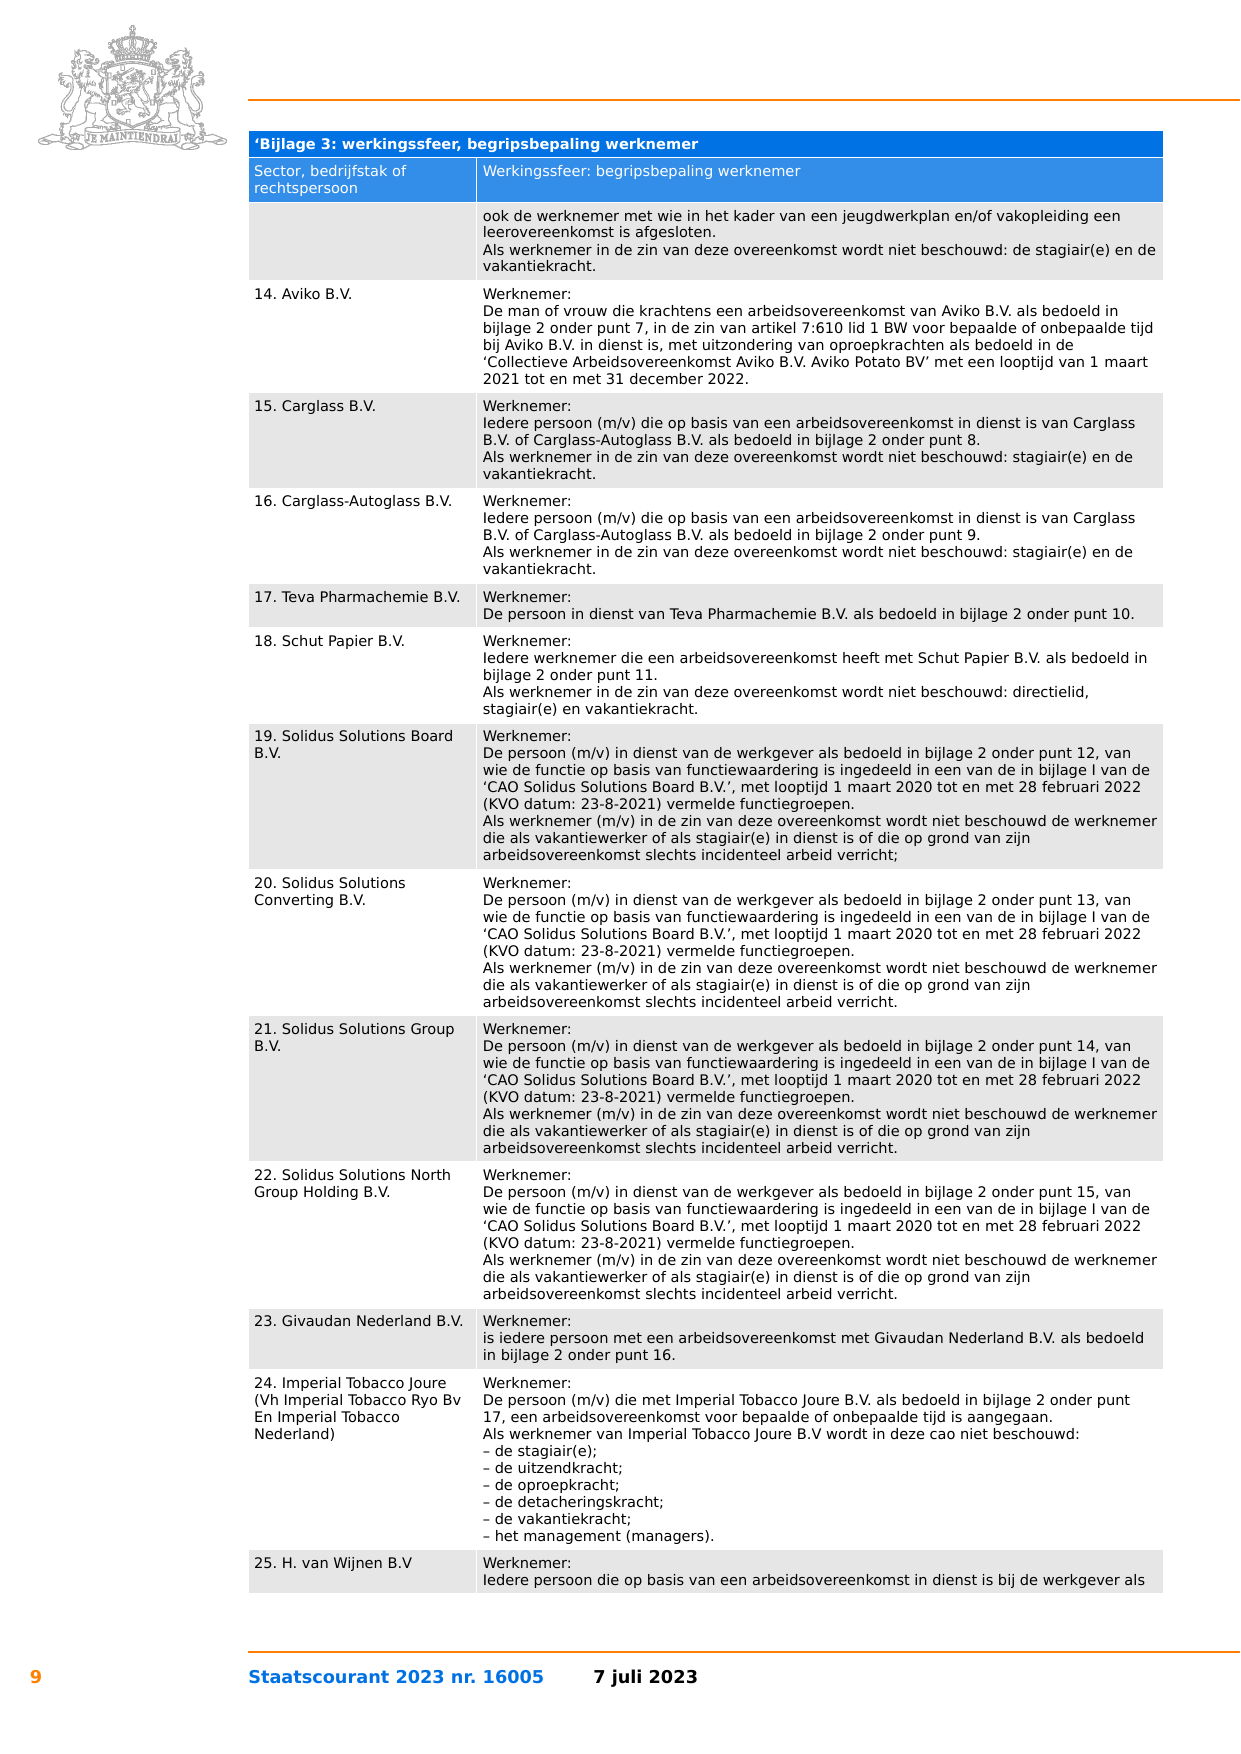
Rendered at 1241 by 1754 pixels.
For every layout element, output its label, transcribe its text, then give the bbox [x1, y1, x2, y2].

picture [38, 25, 227, 150]
table_cell ook de werknemer met wie in het kader van een jeugdwerkplan en/of vakopleiding een leerovereenkomst is afgesloten. Als werknemer in de zin van deze overeenkomst wordt niet beschouwd: de stagiair(e) en de vakantiekracht. [477, 203, 1163, 280]
table_cell Werknemer: Iedere persoon (m/v) die op basis van een arbeidsovereenkomst in dienst is van Carglass B.V. of Carglass-Autoglass B.V. als bedoeld in bijlage 2 onder punt 8. Als werknemer in de zin van deze overeenkomst wordt niet beschouwd: stagiair(e) en de vakantiekracht. [477, 393, 1163, 488]
table_cell [249, 203, 476, 280]
table_cell Werknemer: De persoon (m/v) die met Imperial Tobacco Joure B.V. als bedoeld in bijlage 2 onder punt 17, een arbeidsovereenkomst voor bepaalde of onbepaalde tijd is aangegaan. Als werknemer van Imperial Tobacco Joure B.V wordt in deze cao niet beschouwd: – de stagiair(e); – de uitzendkracht; – de oproepkracht; – de detacheringskracht; – de vakantiekracht; – het management (managers). [477, 1370, 1163, 1549]
table_cell Werknemer: De persoon (m/v) in dienst van de werkgever als bedoeld in bijlage 2 onder punt 14, van wie de functie op basis van functiewaardering is ingedeeld in een van de in bijlage I van de ‘CAO Solidus Solutions Board B.V.’, met looptijd 1 maart 2020 tot en met 28 februari 2022 (KVO datum: 23-8-2021) vermelde functiegroepen. Als werknemer (m/v) in de zin van deze overeenkomst wordt niet beschouwd de werknemer die als vakantiewerker of als stagiair(e) in dienst is of die op grond van zijn arbeidsovereenkomst slechts incidenteel arbeid verricht. [477, 1016, 1163, 1161]
table_header ‘Bijlage 3: werkingssfeer, begripsbepaling werknemer [249, 131, 1163, 157]
table_cell Werkingssfeer: begripsbepaling werknemer [477, 158, 1163, 202]
table_cell Sector, bedrijfstak of rechtspersoon [249, 158, 476, 202]
table_cell 21. Solidus Solutions Group B.V. [249, 1016, 476, 1161]
table_cell Werknemer: De persoon (m/v) in dienst van de werkgever als bedoeld in bijlage 2 onder punt 15, van wie de functie op basis van functiewaardering is ingedeeld in een van de in bijlage I van de ‘CAO Solidus Solutions Board B.V.’, met looptijd 1 maart 2020 tot en met 28 februari 2022 (KVO datum: 23-8-2021) vermelde functiegroepen. Als werknemer (m/v) in de zin van deze overeenkomst wordt niet beschouwd de werknemer die als vakantiewerker of als stagiair(e) in dienst is of die op grond van zijn arbeidsovereenkomst slechts incidenteel arbeid verricht. [477, 1163, 1163, 1308]
table_cell 22. Solidus Solutions North Group Holding B.V. [249, 1163, 476, 1308]
table_cell Werknemer: De persoon (m/v) in dienst van de werkgever als bedoeld in bijlage 2 onder punt 13, van wie de functie op basis van functiewaardering is ingedeeld in een van de in bijlage I van de ‘CAO Solidus Solutions Board B.V.’, met looptijd 1 maart 2020 tot en met 28 februari 2022 (KVO datum: 23-8-2021) vermelde functiegroepen. Als werknemer (m/v) in de zin van deze overeenkomst wordt niet beschouwd de werknemer die als vakantiewerker of als stagiair(e) in dienst is of die op grond van zijn arbeidsovereenkomst slechts incidenteel arbeid verricht. [477, 870, 1163, 1015]
table_cell 20. Solidus Solutions Converting B.V. [249, 870, 476, 1015]
table_cell 19. Solidus Solutions Board B.V. [249, 724, 476, 869]
table_cell 23. Givaudan Nederland B.V. [249, 1309, 476, 1369]
table_cell Werknemer: De man of vrouw die krachtens een arbeidsovereenkomst van Aviko B.V. als bedoeld in bijlage 2 onder punt 7, in de zin van artikel 7:610 lid 1 BW voor bepaalde of onbepaalde tijd bij Aviko B.V. in dienst is, met uitzondering van oproepkrachten als bedoeld in de ‘Collectieve Arbeidsovereenkomst Aviko B.V. Aviko Potato BV’ met een looptijd van 1 maart 2021 tot en met 31 december 2022. [477, 281, 1163, 392]
table_cell 15. Carglass B.V. [249, 393, 476, 488]
table_cell Werknemer: De persoon in dienst van Teva Pharmachemie B.V. als bedoeld in bijlage 2 onder punt 10. [477, 584, 1163, 627]
table_cell Werknemer: Iedere persoon die op basis van een arbeidsovereenkomst in dienst is bij de werkgever als [477, 1550, 1163, 1593]
table_cell 16. Carglass-Autoglass B.V. [249, 489, 476, 583]
table_cell 24. Imperial Tobacco Joure (Vh Imperial Tobacco Ryo Bv En Imperial Tobacco Nederland) [249, 1370, 476, 1549]
table_cell 17. Teva Pharmachemie B.V. [249, 584, 476, 627]
table_cell Werknemer: is iedere persoon met een arbeidsovereenkomst met Givaudan Nederland B.V. als bedoeld in bijlage 2 onder punt 16. [477, 1309, 1163, 1369]
table_cell 18. Schut Papier B.V. [249, 628, 476, 723]
table_cell Werknemer: De persoon (m/v) in dienst van de werkgever als bedoeld in bijlage 2 onder punt 12, van wie de functie op basis van functiewaardering is ingedeeld in een van de in bijlage I van de ‘CAO Solidus Solutions Board B.V.’, met looptijd 1 maart 2020 tot en met 28 februari 2022 (KVO datum: 23-8-2021) vermelde functiegroepen. Als werknemer (m/v) in de zin van deze overeenkomst wordt niet beschouwd de werknemer die als vakantiewerker of als stagiair(e) in dienst is of die op grond van zijn arbeidsovereenkomst slechts incidenteel arbeid verricht; [477, 724, 1163, 869]
table_cell Werknemer: Iedere persoon (m/v) die op basis van een arbeidsovereenkomst in dienst is van Carglass B.V. of Carglass-Autoglass B.V. als bedoeld in bijlage 2 onder punt 9. Als werknemer in de zin van deze overeenkomst wordt niet beschouwd: stagiair(e) en de vakantiekracht. [477, 489, 1163, 583]
table_cell Werknemer: Iedere werknemer die een arbeidsovereenkomst heeft met Schut Papier B.V. als bedoeld in bijlage 2 onder punt 11. Als werknemer in de zin van deze overeenkomst wordt niet beschouwd: directielid, stagiair(e) en vakantiekracht. [477, 628, 1163, 723]
table_cell 14. Aviko B.V. [249, 281, 476, 392]
table_cell 25. H. van Wijnen B.V [249, 1550, 476, 1593]
